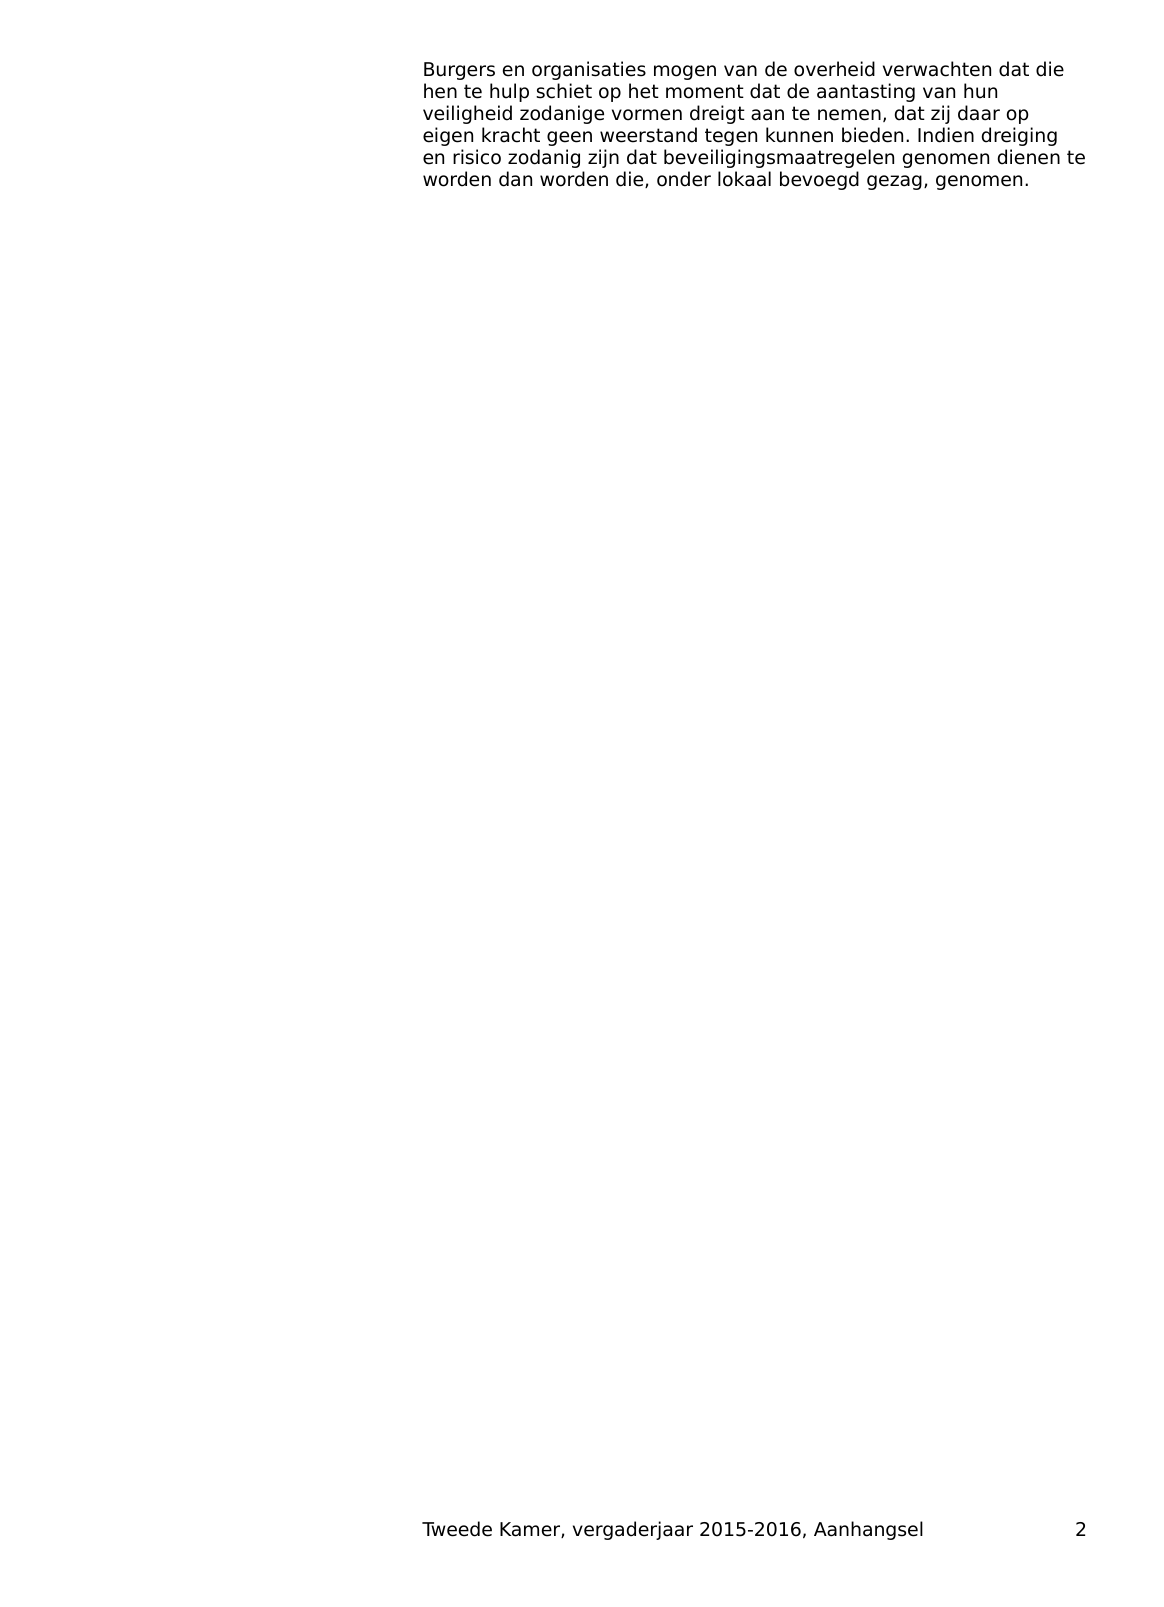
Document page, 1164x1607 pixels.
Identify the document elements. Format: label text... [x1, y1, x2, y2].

text Burgers en organisaties mogen van de overheid verwachten dat die hen te hulp schiet op het moment dat de aantasting van hun veiligheid zodanige vormen dreigt aan te nemen, dat zij daar op eigen kracht geen weerstand tegen kunnen bieden. Indien dreiging en risico zodanig zijn dat beveiligingsmaatregelen genomen dienen te worden dan worden die, onder lokaal bevoegd gezag, genomen. [422, 59, 1087, 191]
